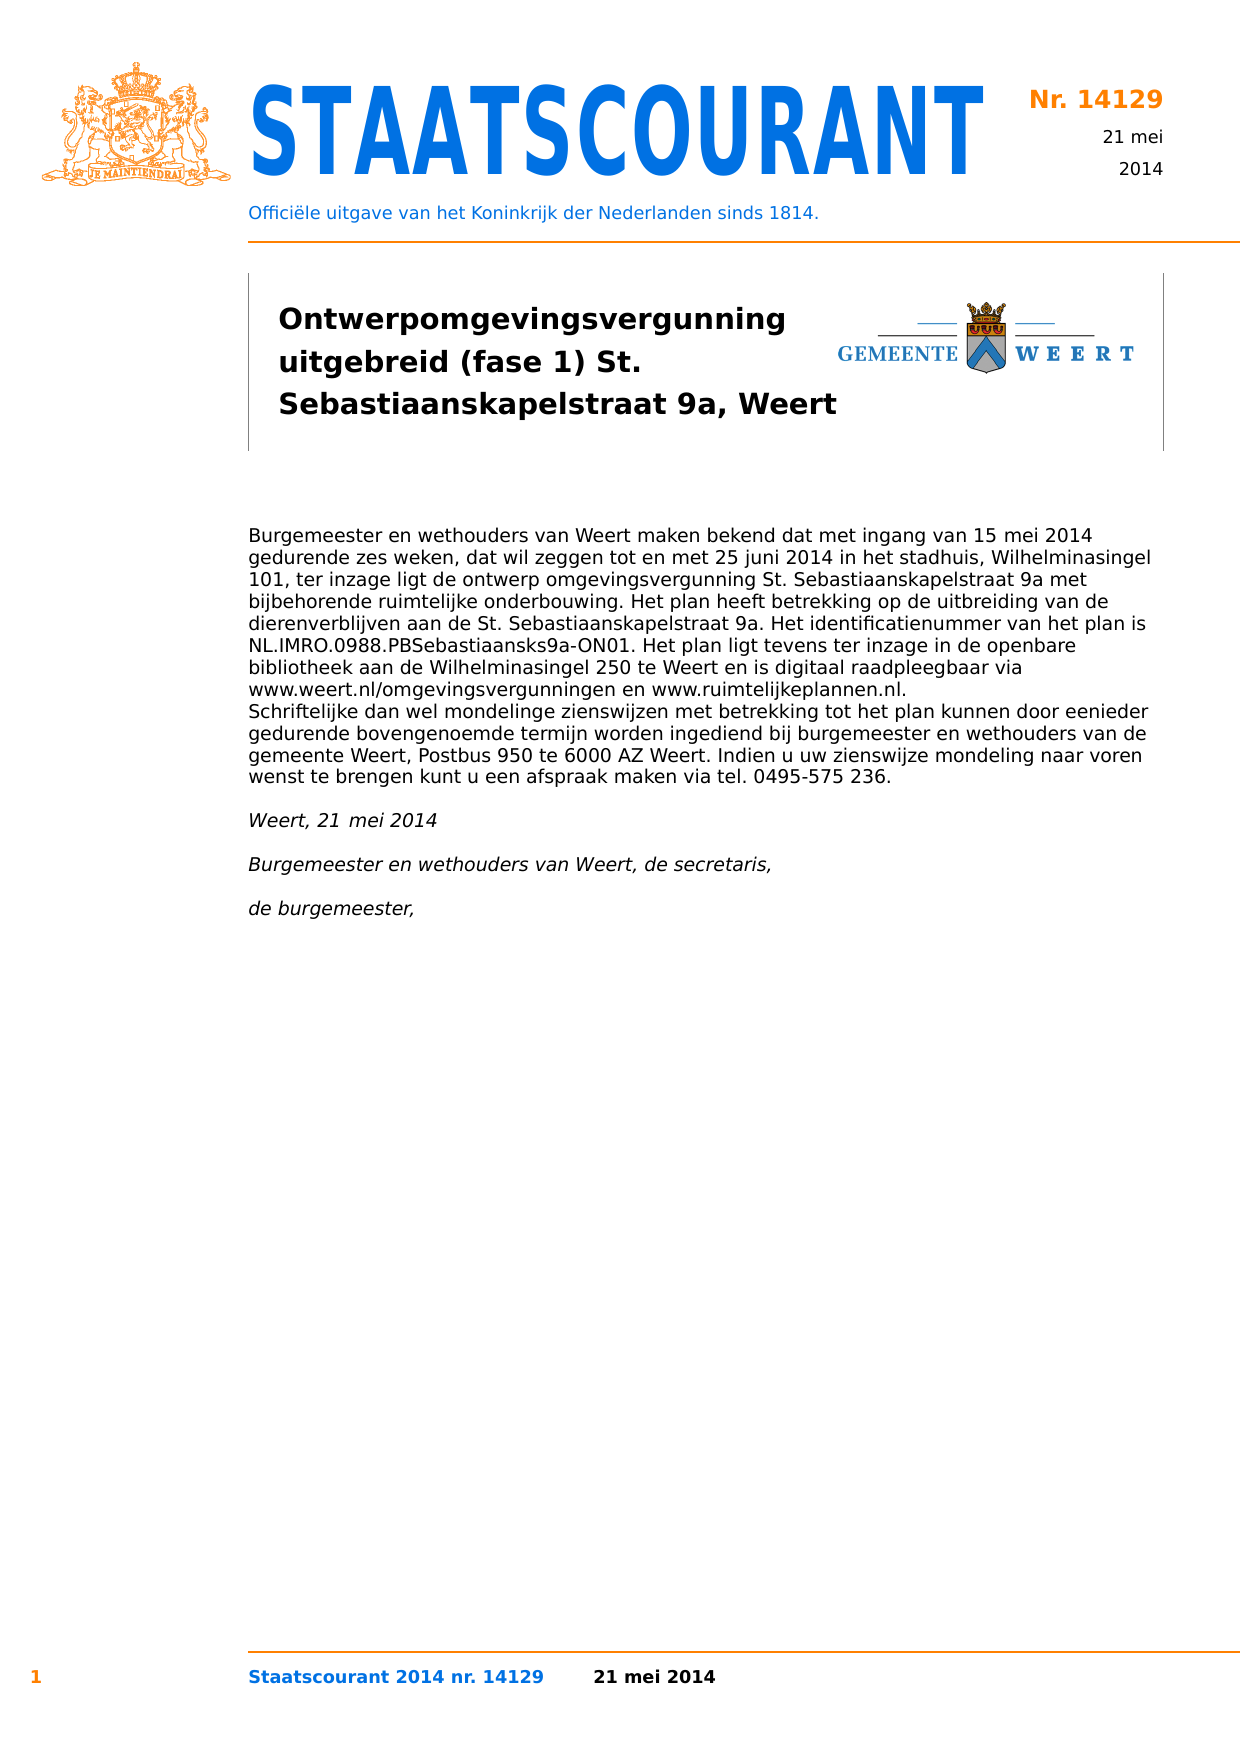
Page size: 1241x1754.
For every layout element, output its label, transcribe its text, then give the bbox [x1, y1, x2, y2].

picture [838, 302, 1134, 374]
picture [41, 62, 231, 186]
table_cell 2014 [998, 153, 1240, 203]
table_cell 21 mei [998, 121, 1240, 153]
text Weert, 21 mei 2014 [248, 810, 1163, 832]
table_cell Officiële uitgave van het Koninkrijk der Nederlanden sinds 1814. [248, 203, 1240, 241]
table_header Nr. 14129 [998, 62, 1240, 121]
text de burgemeester, [248, 898, 1163, 920]
table_header STAATSCOURANT [248, 62, 998, 203]
text Burgemeester en wethouders van Weert maken bekend dat met ingang van 15 mei 2014 gedurende zes weken, dat wil zeggen tot en met 25 juni 2014 in het stadhuis, Wilhelminasingel 101, ter inzage ligt de ontwerp omgevingsvergunning St. Sebastiaanskapelstraat 9a met bijbehorende ruimtelijke onderbouwing. Het plan heeft betrekking op de uitbreiding van de dierenverblijven aan de St. Sebastiaanskapelstraat 9a. Het identificatienummer van het plan is NL.IMRO.0988.PBSebastiaansks9a-ON01. Het plan ligt tevens ter inzage in de openbare bibliotheek aan de Wilhelminasingel 250 te Weert en is digitaal raadpleegbaar via www.weert.nl/omgevingsvergunningen en www.ruimtelijkeplannen.nl. [248, 525, 1163, 701]
table_header [25, 62, 248, 241]
text Burgemeester en wethouders van Weert, de secretaris, [248, 854, 1163, 876]
subtitle Ontwerpomgevingsvergunning uitgebreid (fase 1) St. Sebastiaanskapelstraat 9a, Weert [249, 273, 1163, 451]
text Schriftelijke dan wel mondelinge zienswijzen met betrekking tot het plan kunnen door eenieder gedurende bovengenoemde termijn worden ingediend bij burgemeester en wethouders van de gemeente Weert, Postbus 950 te 6000 AZ Weert. Indien u uw zienswijze mondeling naar voren wenst te brengen kunt u een afspraak maken via tel. 0495-575 236. [248, 701, 1163, 788]
